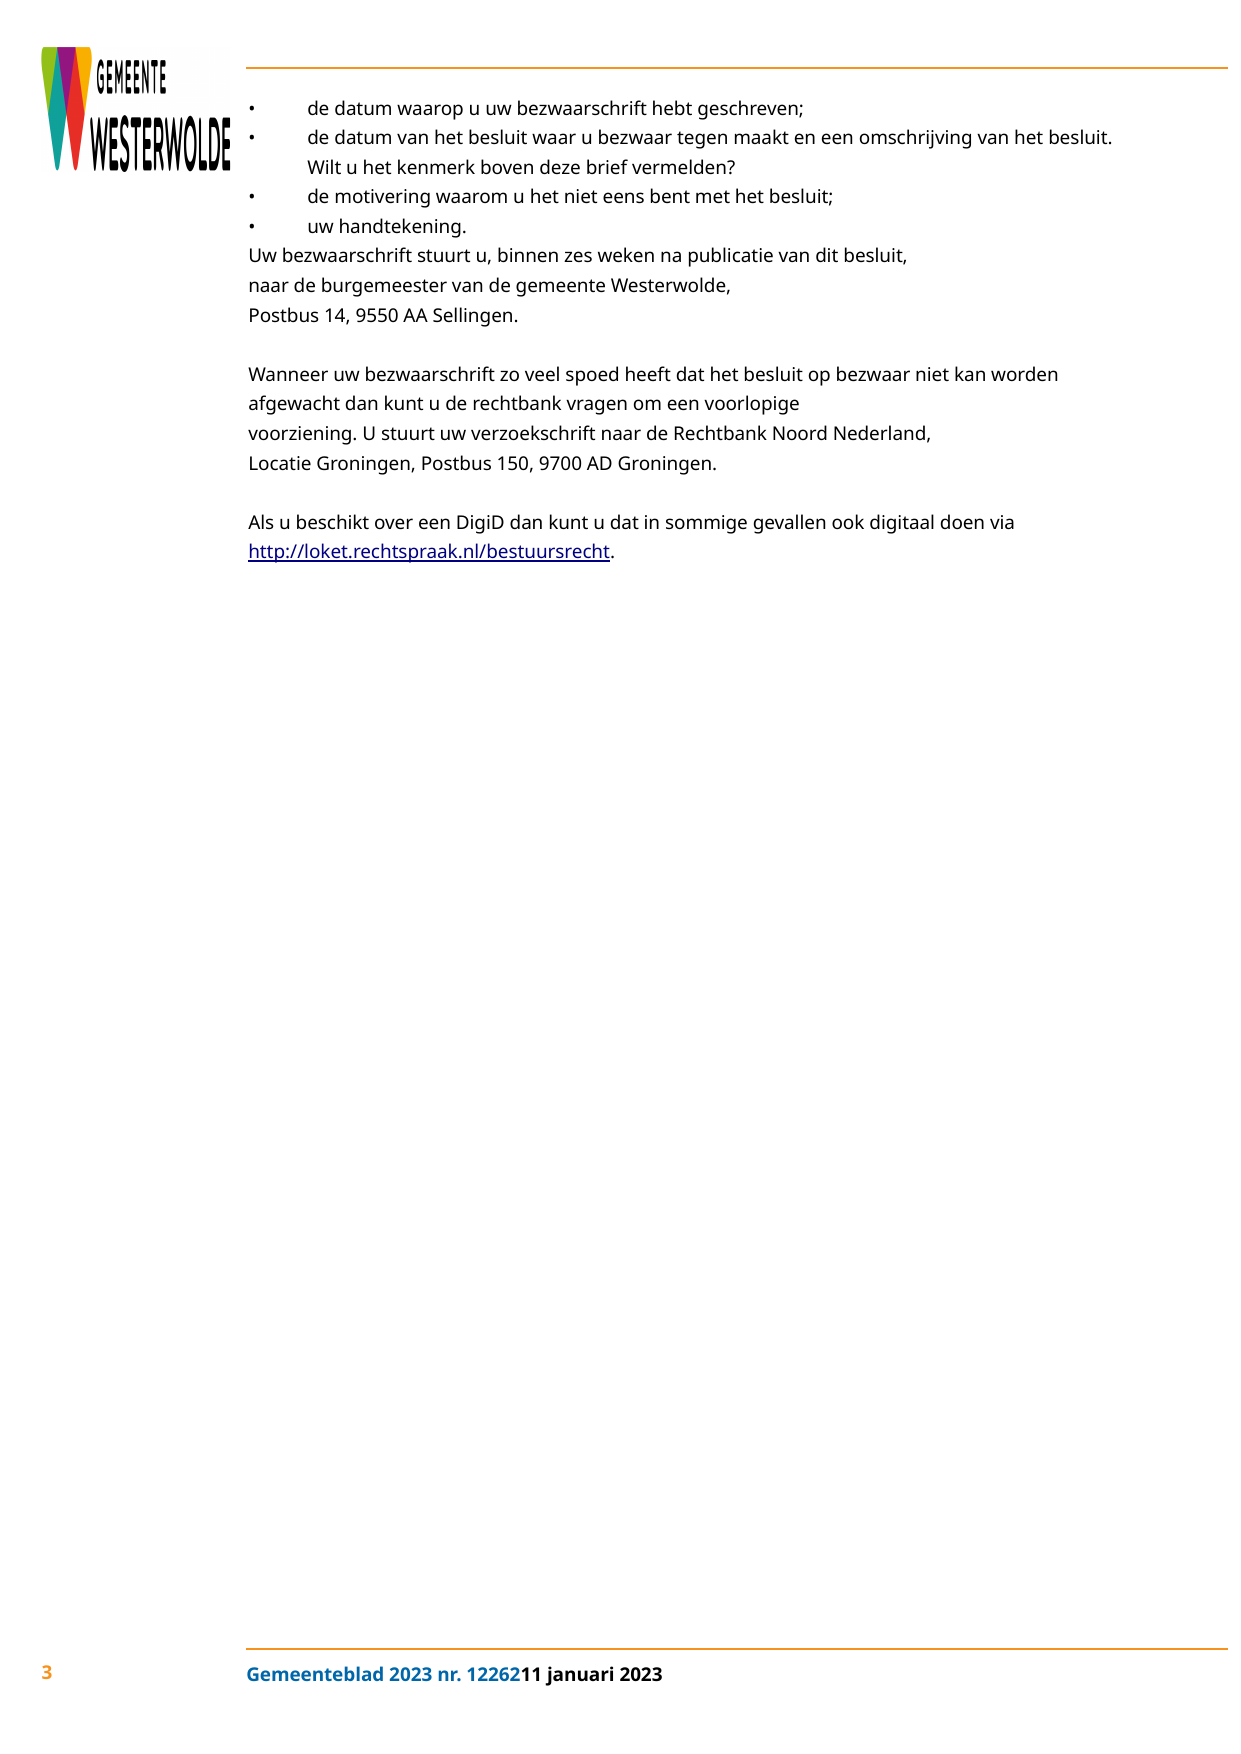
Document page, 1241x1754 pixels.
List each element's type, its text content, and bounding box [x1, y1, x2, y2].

list de datum waarop u uw bezwaarschrift hebt geschreven; [248, 95, 1152, 121]
picture [41, 47, 231, 172]
text Als u beschikt over een DigiD dan kunt u dat in sommige gevallen ook digitaal doen via http://loket.rechtspraak.nl/bestuursrecht. [248, 509, 1152, 564]
list uw handtekening. [248, 213, 1152, 239]
text voorziening. U stuurt uw verzoekschrift naar de Rechtbank Noord Nederland, [248, 420, 1152, 446]
text Uw bezwaarschrift stuurt u, binnen zes weken na publicatie van dit besluit, [248, 243, 1152, 268]
list de motivering waarom u het niet eens bent met het besluit; [248, 183, 1152, 209]
text Locatie Groningen, Postbus 150, 9700 AD Groningen. [248, 450, 1152, 476]
text Wanneer uw bezwaarschrift zo veel spoed heeft dat het besluit op bezwaar niet kan worden afgewacht dan kunt u de rechtbank vragen om een voorlopige [248, 361, 1152, 416]
text naar de burgemeester van de gemeente Westerwolde, [248, 272, 1152, 298]
text Postbus 14, 9550 AA Sellingen. [248, 302, 1152, 328]
list de datum van het besluit waar u bezwaar tegen maakt en een omschrijving van het besluit. Wilt u het kenmerk boven deze brief vermelden? [248, 124, 1152, 180]
